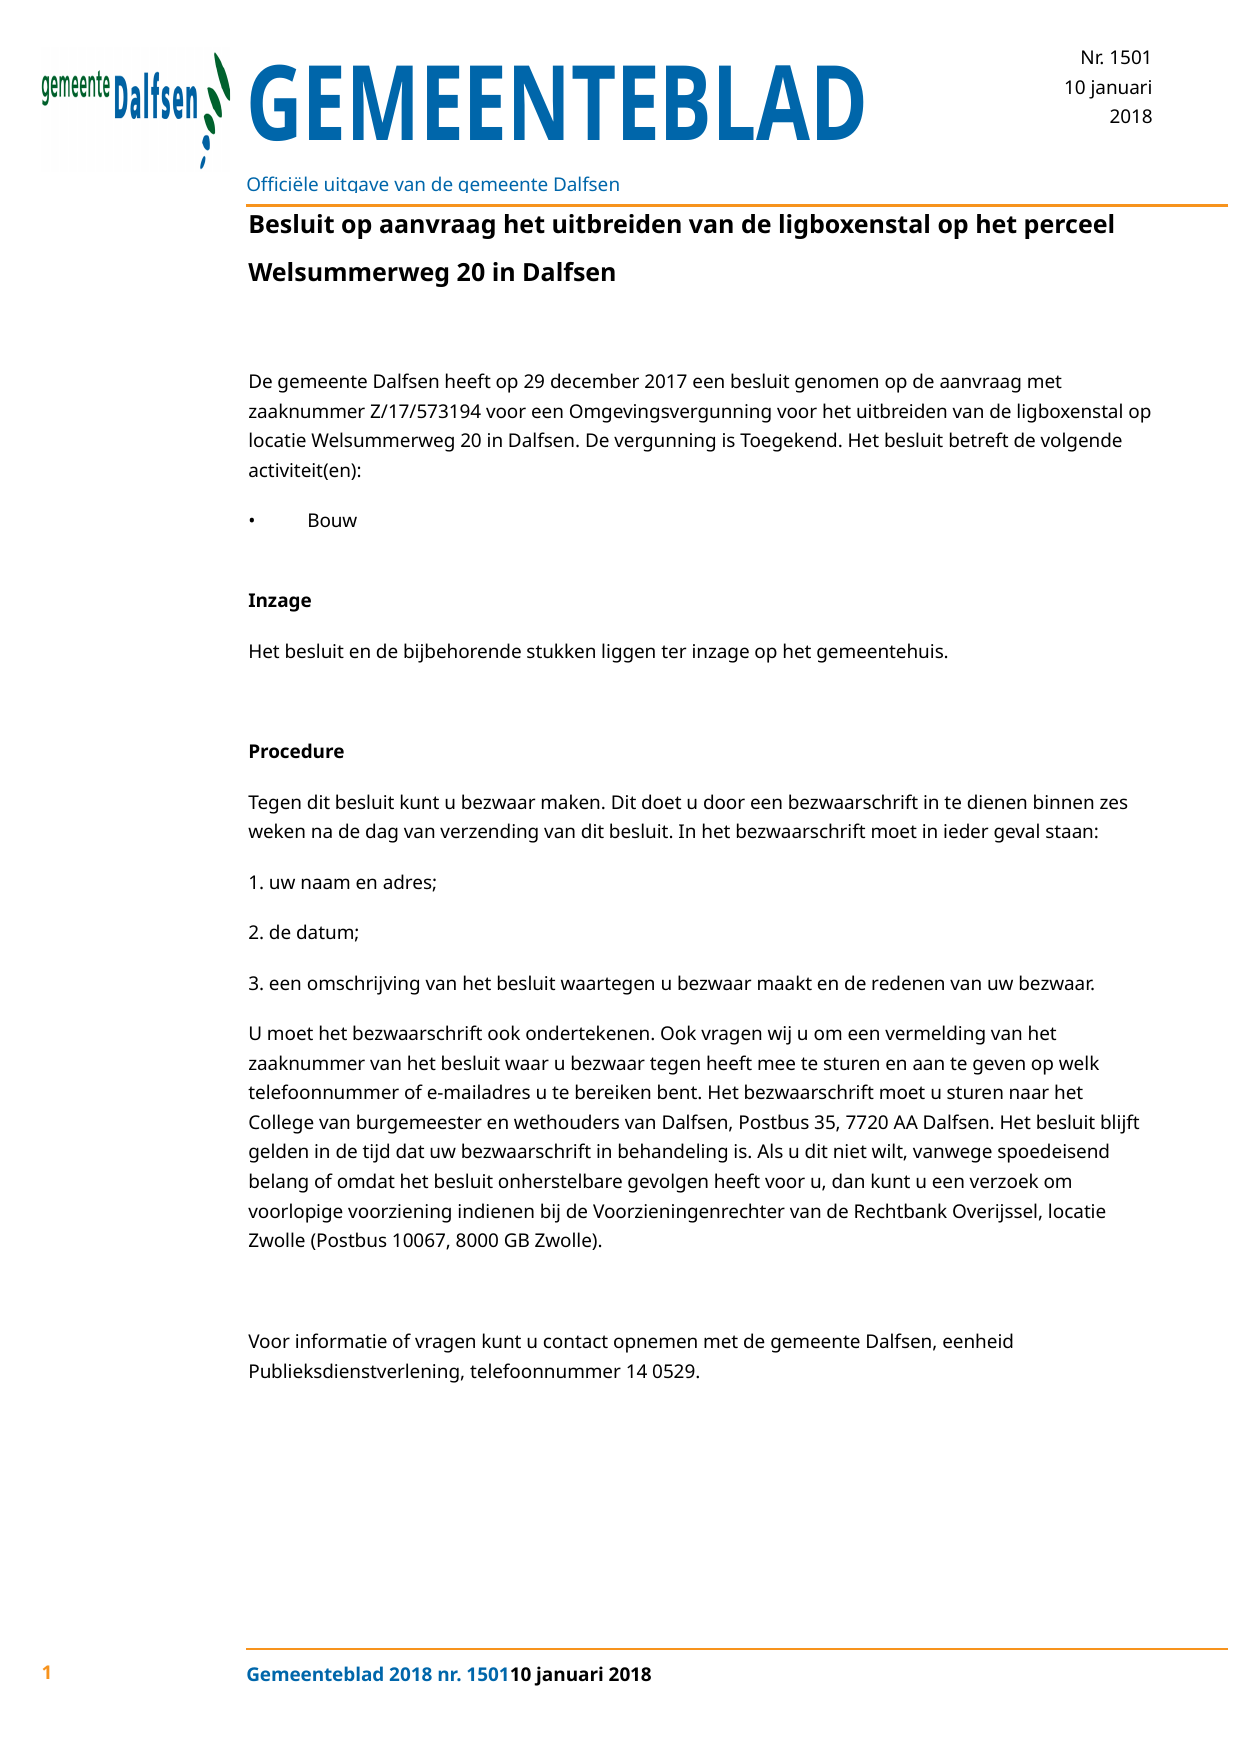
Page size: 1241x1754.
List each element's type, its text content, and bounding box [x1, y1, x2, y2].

text Inzage [248, 587, 1152, 613]
text De gemeente Dalfsen heeft op 29 december 2017 een besluit genomen op de aanvraag met zaaknummer Z/17/573194 voor een Omgevingsvergunning voor het uitbreiden van de ligboxenstal op locatie Welsummerweg 20 in Dalfsen. De vergunning is Toegekend. Het besluit betreft de volgende activiteit(en): [248, 368, 1152, 483]
text 3. een omschrijving van het besluit waartegen u bezwaar maakt en de redenen van uw bezwaar. [248, 970, 1152, 996]
text Procedure [248, 739, 1152, 764]
text Het besluit en de bijbehorende stukken liggen ter inzage op het gemeentehuis. [248, 638, 1152, 664]
text U moet het bezwaarschrift ook ondertekenen. Ook vragen wij u om een vermelding van het zaaknummer van het besluit waar u bezwaar tegen heeft mee te sturen en aan te geven op welk telefoonnummer of e-mailadres u te bereiken bent. Het bezwaarschrift moet u sturen naar het College van burgemeester en wethouders van Dalfsen, Postbus 35, 7720 AA Dalfsen. Het besluit blijft gelden in de tijd dat uw bezwaarschrift in behandeling is. Als u dit niet wilt, vanwege spoedeisend belang of omdat het besluit onherstelbare gevolgen heeft voor u, dan kunt u een verzoek om voorlopige voorziening indienen bij de Voorzieningenrechter van de Rechtbank Overijssel, locatie Zwolle (Postbus 10067, 8000 GB Zwolle). [248, 1020, 1152, 1253]
text Voor informatie of vragen kunt u contact opnemen met de gemeente Dalfsen, eenheid Publieksdienstverlening, telefoonnummer 14 0529. [248, 1328, 1152, 1384]
text 1. uw naam en adres; [248, 869, 1152, 895]
text 2. de datum; [248, 919, 1152, 945]
picture [41, 47, 231, 172]
text Tegen dit besluit kunt u bezwaar maken. Dit doet u door een bezwaarschrift in te dienen binnen zes weken na de dag van verzending van dit besluit. In het bezwaarschrift moet in ieder geval staan: [248, 789, 1152, 844]
text Besluit op aanvraag het uitbreiden van de ligboxenstal op het perceel Welsummerweg 20 in Dalfsen [248, 207, 1152, 288]
list Bouw [248, 507, 1152, 533]
